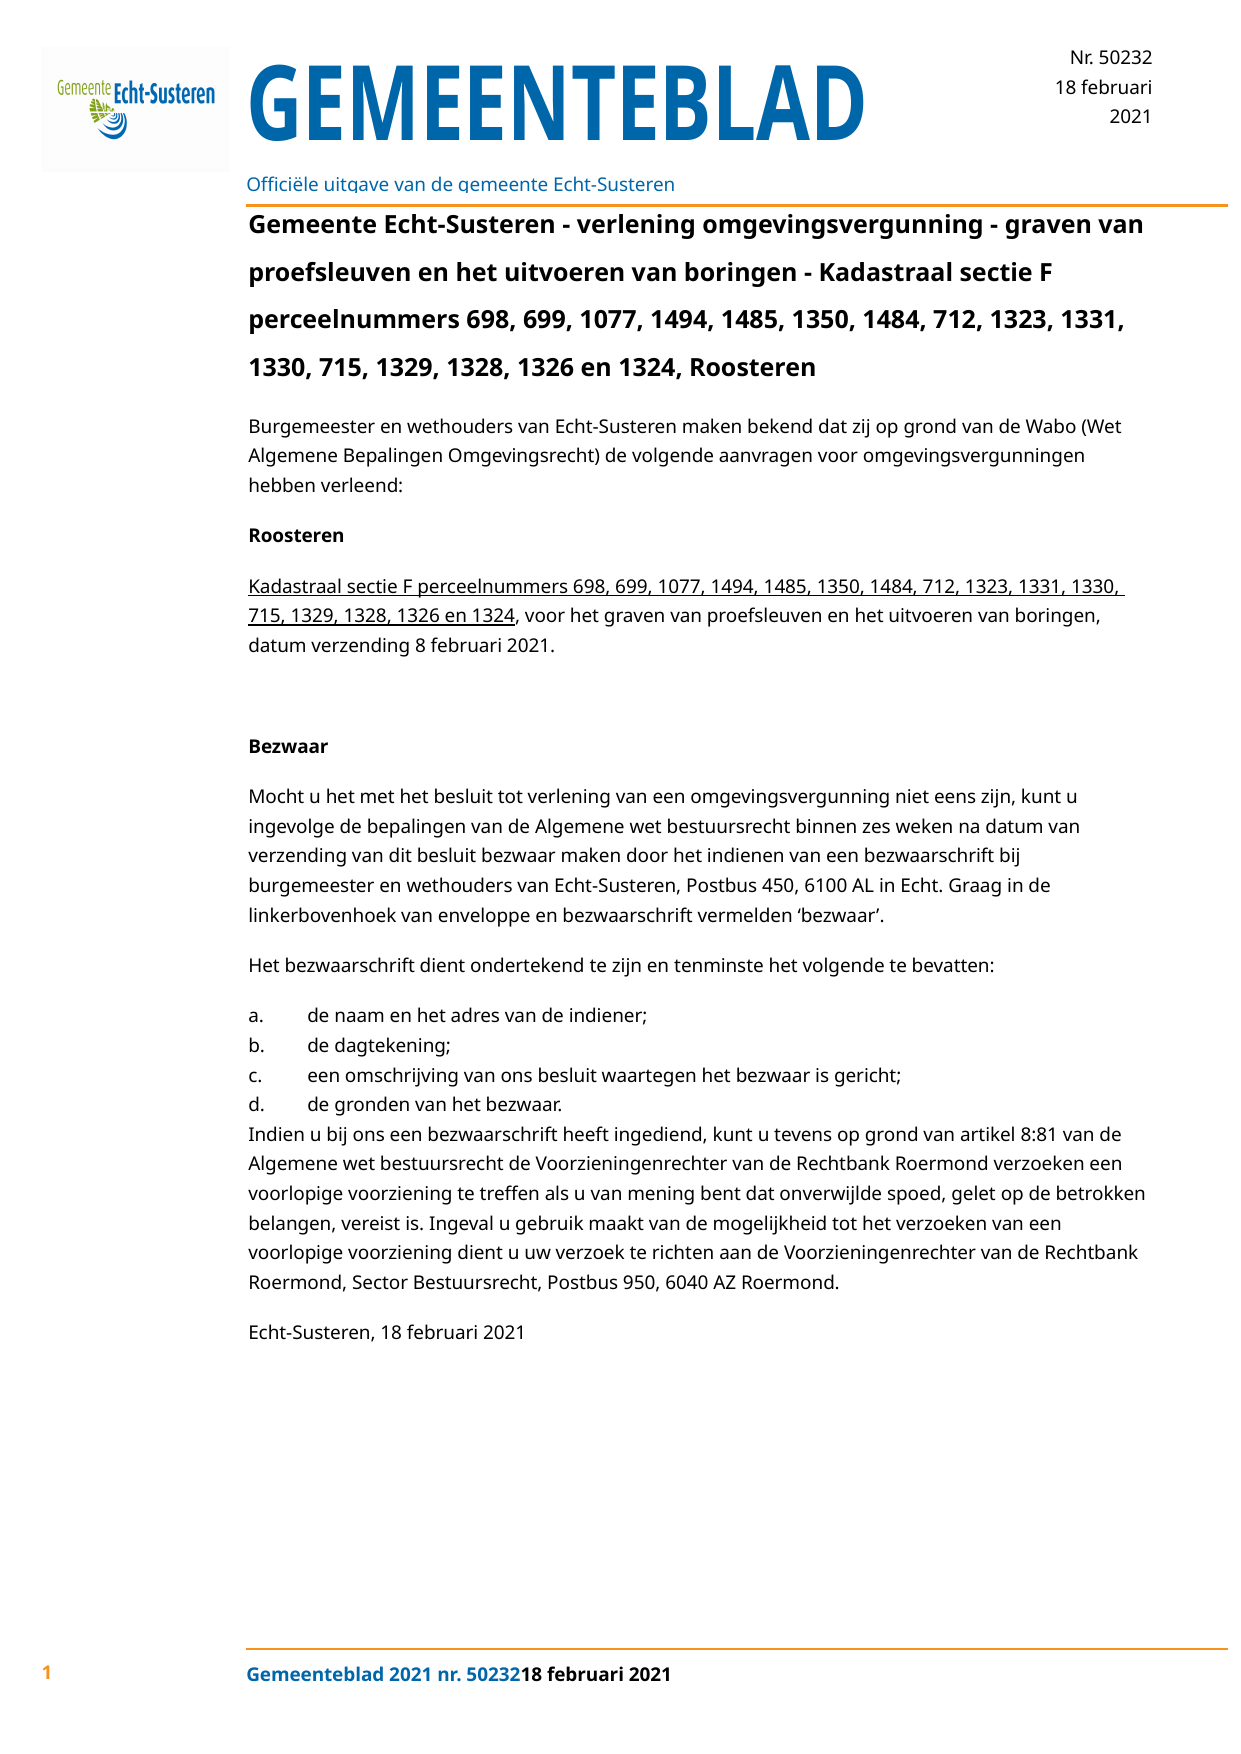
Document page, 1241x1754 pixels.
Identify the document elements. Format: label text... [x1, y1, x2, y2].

list de naam en het adres van de indiener; [248, 1003, 1152, 1028]
text Echt-Susteren, 18 februari 2021 [248, 1319, 1152, 1345]
picture [41, 47, 231, 172]
text Mocht u het met het besluit tot verlening van een omgevingsvergunning niet eens zijn, kunt u ingevolge de bepalingen van de Algemene wet bestuursrecht binnen zes weken na datum van verzending van dit besluit bezwaar maken door het indienen van een bezwaarschrift bij burgemeester en wethouders van Echt-Susteren, Postbus 450, 6100 AL in Echt. Graag in de linkerbovenhoek van enveloppe en bezwaarschrift vermelden ‘bezwaar’. [248, 783, 1152, 928]
text Gemeente Echt-Susteren - verlening omgevingsvergunning - graven van proefsleuven en het uitvoeren van boringen - Kadastraal sectie F perceelnummers 698, 699, 1077, 1494, 1485, 1350, 1484, 712, 1323, 1331, 1330, 715, 1329, 1328, 1326 en 1324, Roosteren [248, 207, 1152, 384]
text Kadastraal sectie F perceelnummers 698, 699, 1077, 1494, 1485, 1350, 1484, 712, 1323, 1331, 1330, 715, 1329, 1328, 1326 en 1324, voor het graven van proefsleuven en het uitvoeren van boringen, datum verzending 8 februari 2021. [248, 573, 1152, 658]
text Burgemeester en wethouders van Echt-Susteren maken bekend dat zij op grond van de Wabo (Wet Algemene Bepalingen Omgevingsrecht) de volgende aanvragen voor omgevingsvergunningen hebben verleend: [248, 413, 1152, 498]
text Bezwaar [248, 733, 1152, 759]
text Indien u bij ons een bezwaarschrift heeft ingediend, kunt u tevens op grond van artikel 8:81 van de Algemene wet bestuursrecht de Voorzieningenrechter van de Rechtbank Roermond verzoeken een voorlopige voorziening te treffen als u van mening bent dat onverwijlde spoed, gelet op de betrokken belangen, vereist is. Ingeval u gebruik maakt van de mogelijkheid tot het verzoeken van een voorlopige voorziening dient u uw verzoek te richten aan de Voorzieningenrechter van de Rechtbank Roermond, Sector Bestuursrecht, Postbus 950, 6040 AZ Roermond. [248, 1121, 1152, 1295]
text Roosteren [248, 523, 1152, 548]
text Het bezwaarschrift dient ondertekend te zijn en tenminste het volgende te bevatten: [248, 952, 1152, 978]
list de gronden van het bezwaar. [248, 1091, 1152, 1117]
list een omschrijving van ons besluit waartegen het bezwaar is gericht; [248, 1062, 1152, 1088]
list de dagtekening; [248, 1032, 1152, 1058]
